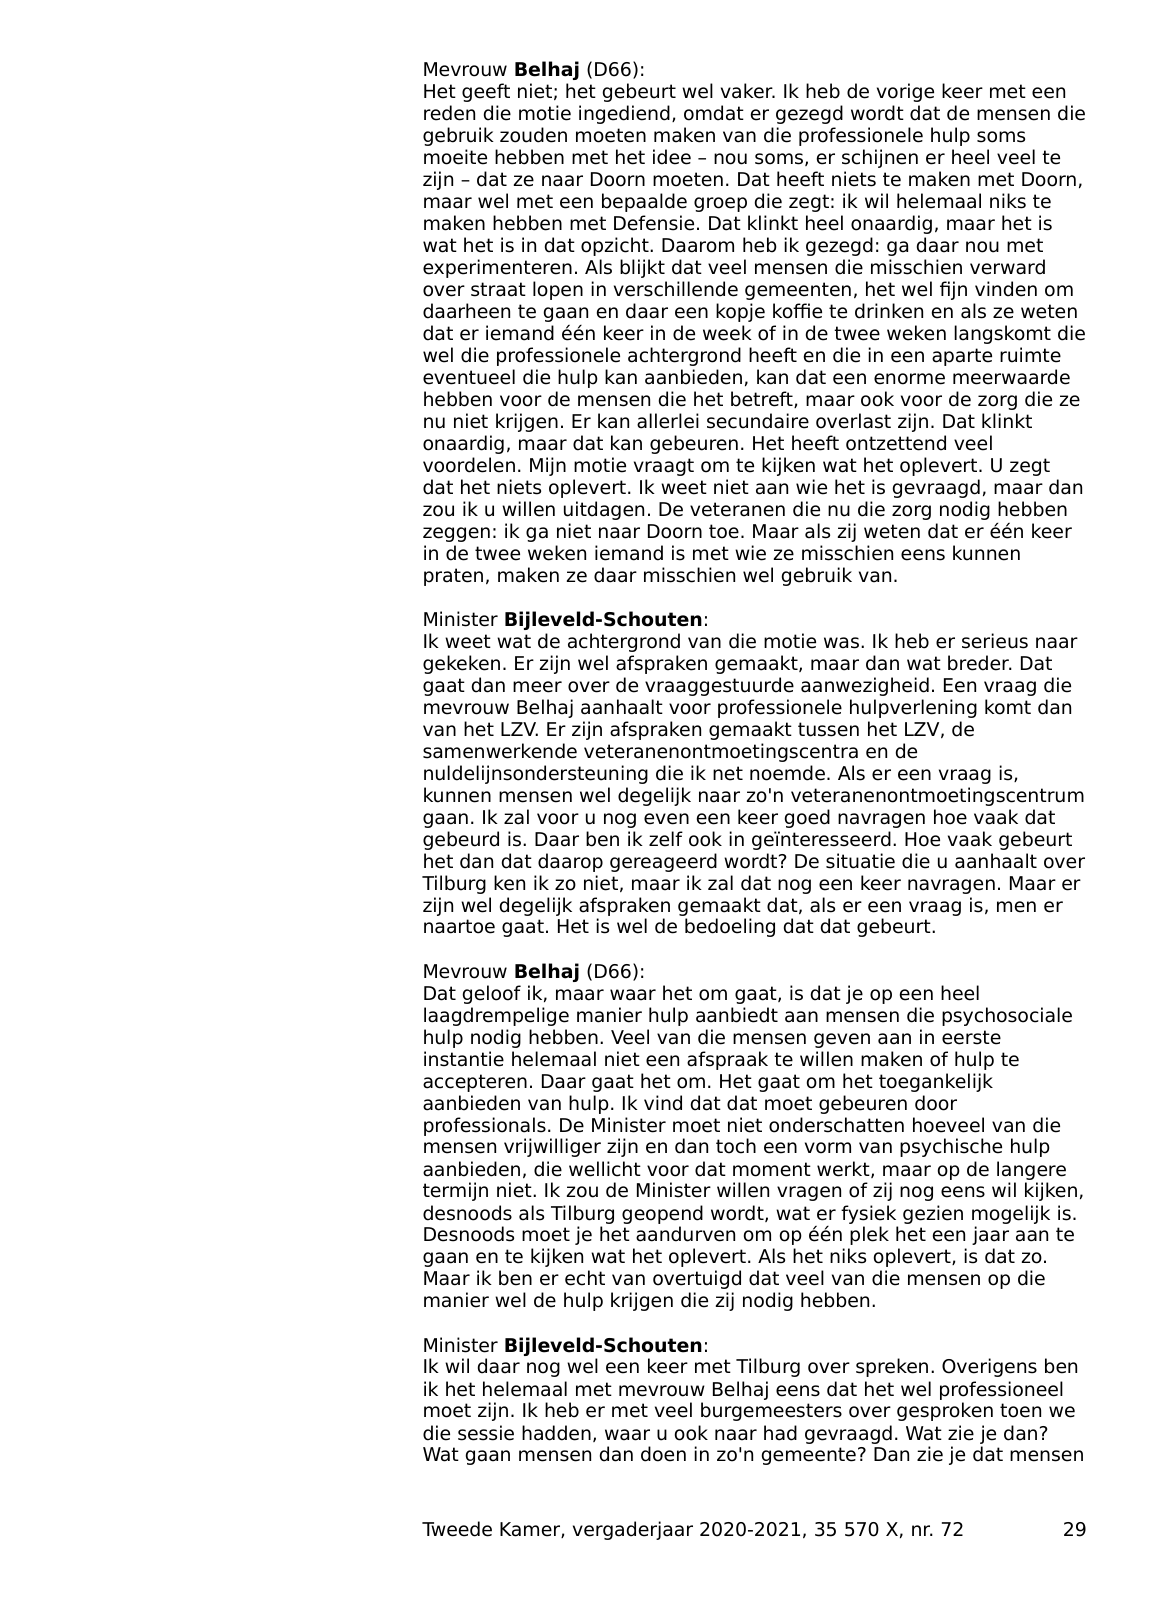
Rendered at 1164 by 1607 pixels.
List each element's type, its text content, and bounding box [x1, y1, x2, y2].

text Het geeft niet; het gebeurt wel vaker. Ik heb de vorige keer met een reden die motie ingediend, omdat er gezegd wordt dat de mensen die gebruik zouden moeten maken van die professionele hulp soms moeite hebben met het idee – nou soms, er schijnen er heel veel te zijn – dat ze naar Doorn moeten. Dat heeft niets te maken met Doorn, maar wel met een bepaalde groep die zegt: ik wil helemaal niks te maken hebben met Defensie. Dat klinkt heel onaardig, maar het is wat het is in dat opzicht. Daarom heb ik gezegd: ga daar nou met experimenteren. Als blijkt dat veel mensen die misschien verward over straat lopen in verschillende gemeenten, het wel fijn vinden om daarheen te gaan en daar een kopje koffie te drinken en als ze weten dat er iemand één keer in de week of in de twee weken langskomt die wel die professionele achtergrond heeft en die in een aparte ruimte eventueel die hulp kan aanbieden, kan dat een enorme meerwaarde hebben voor de mensen die het betreft, maar ook voor de zorg die ze nu niet krijgen. Er kan allerlei secundaire overlast zijn. Dat klinkt onaardig, maar dat kan gebeuren. Het heeft ontzettend veel voordelen. Mijn motie vraagt om te kijken wat het oplevert. U zegt dat het niets oplevert. Ik weet niet aan wie het is gevraagd, maar dan zou ik u willen uitdagen. De veteranen die nu die zorg nodig hebben zeggen: ik ga niet naar Doorn toe. Maar als zij weten dat er één keer in de twee weken iemand is met wie ze misschien eens kunnen praten, maken ze daar misschien wel gebruik van. [422, 81, 1087, 587]
text Minister Bijleveld-Schouten: [422, 1334, 1087, 1356]
text Mevrouw Belhaj (D66): [422, 961, 1087, 983]
text Mevrouw Belhaj (D66): [422, 59, 1087, 81]
text Ik wil daar nog wel een keer met Tilburg over spreken. Overigens ben ik het helemaal met mevrouw Belhaj eens dat het wel professioneel moet zijn. Ik heb er met veel burgemeesters over gesproken toen we die sessie hadden, waar u ook naar had gevraagd. Wat zie je dan? Wat gaan mensen dan doen in zo'n gemeente? Dan zie je dat mensen [422, 1356, 1087, 1466]
text Dat geloof ik, maar waar het om gaat, is dat je op een heel laagdrempelige manier hulp aanbiedt aan mensen die psychosociale hulp nodig hebben. Veel van die mensen geven aan in eerste instantie helemaal niet een afspraak te willen maken of hulp te accepteren. Daar gaat het om. Het gaat om het toegankelijk aanbieden van hulp. Ik vind dat dat moet gebeuren door professionals. De Minister moet niet onderschatten hoeveel van die mensen vrijwilliger zijn en dan toch een vorm van psychische hulp aanbieden, die wellicht voor dat moment werkt, maar op de langere termijn niet. Ik zou de Minister willen vragen of zij nog eens wil kijken, desnoods als Tilburg geopend wordt, wat er fysiek gezien mogelijk is. Desnoods moet je het aandurven om op één plek het een jaar aan te gaan en te kijken wat het oplevert. Als het niks oplevert, is dat zo. Maar ik ben er echt van overtuigd dat veel van die mensen op die manier wel de hulp krijgen die zij nodig hebben. [422, 983, 1087, 1312]
text Ik weet wat de achtergrond van die motie was. Ik heb er serieus naar gekeken. Er zijn wel afspraken gemaakt, maar dan wat breder. Dat gaat dan meer over de vraaggestuurde aanwezigheid. Een vraag die mevrouw Belhaj aanhaalt voor professionele hulpverlening komt dan van het LZV. Er zijn afspraken gemaakt tussen het LZV, de samenwerkende veteranenontmoetingscentra en de nuldelijnsondersteuning die ik net noemde. Als er een vraag is, kunnen mensen wel degelijk naar zo'n veteranenontmoetingscentrum gaan. Ik zal voor u nog even een keer goed navragen hoe vaak dat gebeurd is. Daar ben ik zelf ook in geïnteresseerd. Hoe vaak gebeurt het dan dat daarop gereageerd wordt? De situatie die u aanhaalt over Tilburg ken ik zo niet, maar ik zal dat nog een keer navragen. Maar er zijn wel degelijk afspraken gemaakt dat, als er een vraag is, men er naartoe gaat. Het is wel de bedoeling dat dat gebeurt. [422, 631, 1087, 938]
text Minister Bijleveld-Schouten: [422, 609, 1087, 631]
